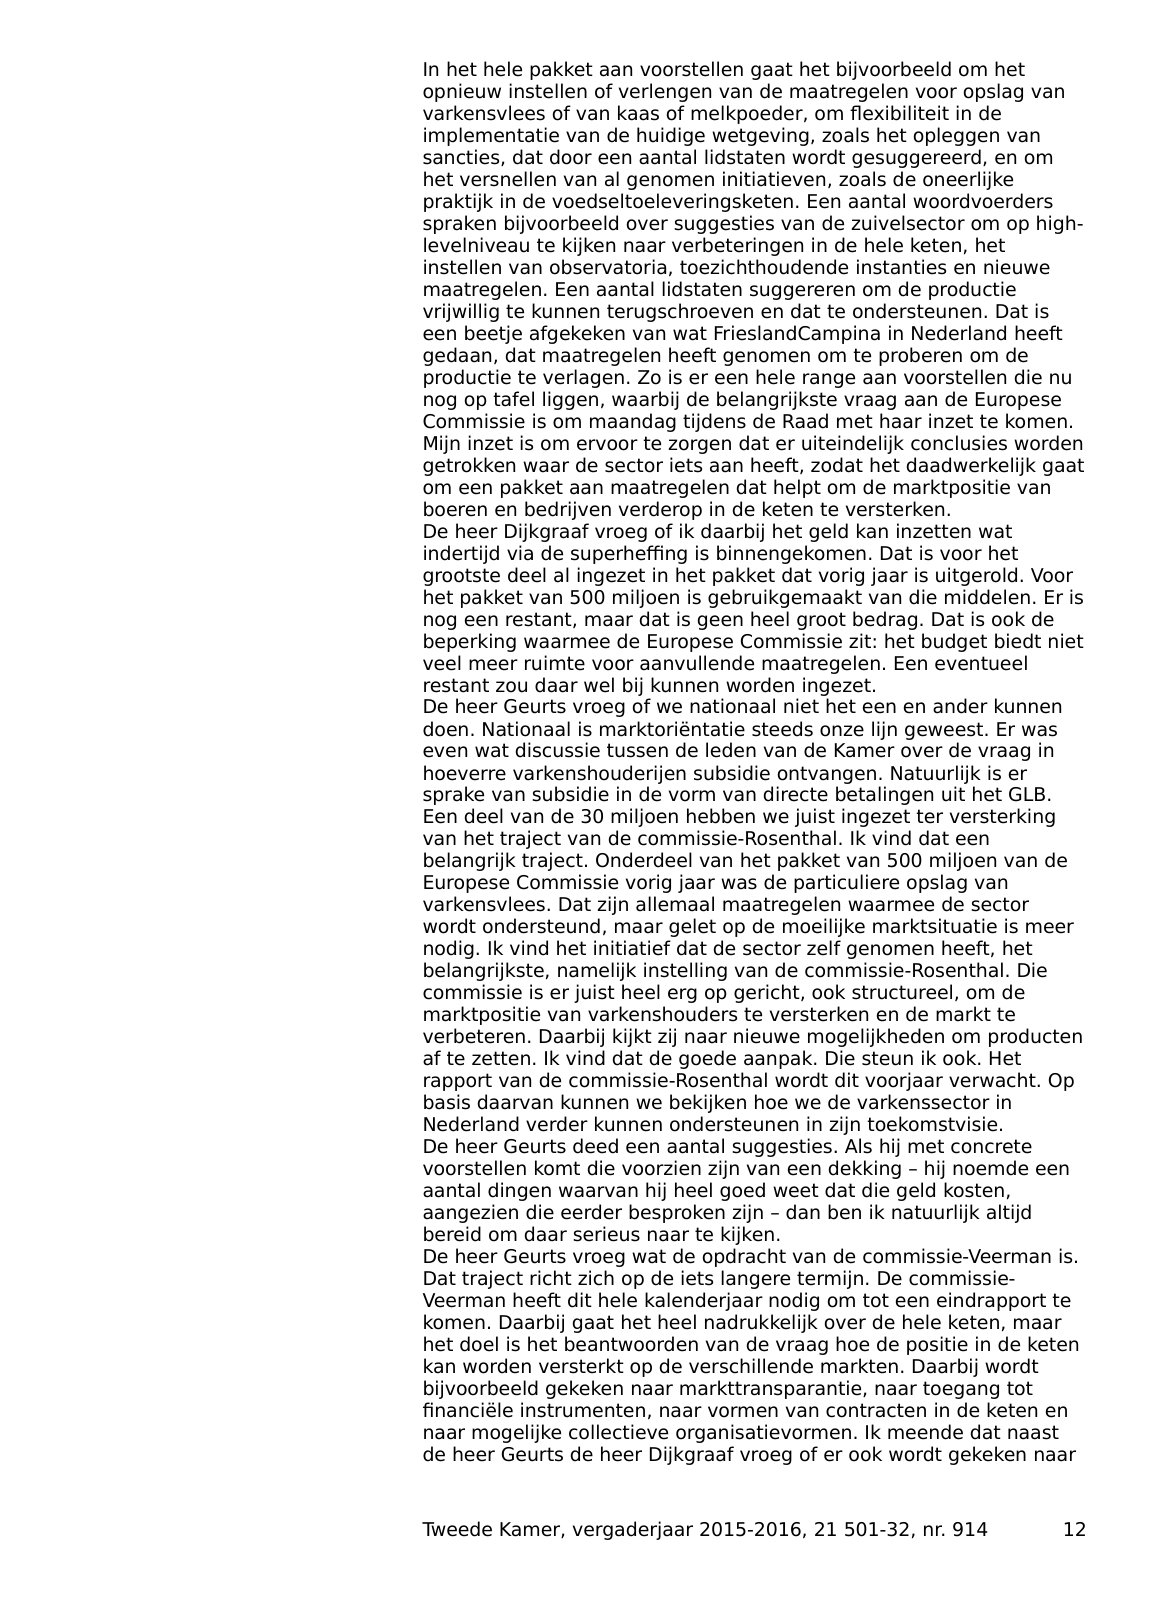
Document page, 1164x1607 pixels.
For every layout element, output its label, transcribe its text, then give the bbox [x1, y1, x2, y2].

text In het hele pakket aan voorstellen gaat het bijvoorbeeld om het opnieuw instellen of verlengen van de maatregelen voor opslag van varkensvlees of van kaas of melkpoeder, om flexibiliteit in de implementatie van de huidige wetgeving, zoals het opleggen van sancties, dat door een aantal lidstaten wordt gesuggereerd, en om het versnellen van al genomen initiatieven, zoals de oneerlijke praktijk in de voedseltoeleveringsketen. Een aantal woordvoerders spraken bijvoorbeeld over suggesties van de zuivelsector om op high-levelniveau te kijken naar verbeteringen in de hele keten, het instellen van observatoria, toezichthoudende instanties en nieuwe maatregelen. Een aantal lidstaten suggereren om de productie vrijwillig te kunnen terugschroeven en dat te ondersteunen. Dat is een beetje afgekeken van wat FrieslandCampina in Nederland heeft gedaan, dat maatregelen heeft genomen om te proberen om de productie te verlagen. Zo is er een hele range aan voorstellen die nu nog op tafel liggen, waarbij de belangrijkste vraag aan de Europese Commissie is om maandag tijdens de Raad met haar inzet te komen. Mijn inzet is om ervoor te zorgen dat er uiteindelijk conclusies worden getrokken waar de sector iets aan heeft, zodat het daadwerkelijk gaat om een pakket aan maatregelen dat helpt om de marktpositie van boeren en bedrijven verderop in de keten te versterken. [422, 59, 1087, 521]
text De heer Dijkgraaf vroeg of ik daarbij het geld kan inzetten wat indertijd via de superheffing is binnengekomen. Dat is voor het grootste deel al ingezet in het pakket dat vorig jaar is uitgerold. Voor het pakket van 500 miljoen is gebruikgemaakt van die middelen. Er is nog een restant, maar dat is geen heel groot bedrag. Dat is ook de beperking waarmee de Europese Commissie zit: het budget biedt niet veel meer ruimte voor aanvullende maatregelen. Een eventueel restant zou daar wel bij kunnen worden ingezet. [422, 521, 1087, 696]
text De heer Geurts deed een aantal suggesties. Als hij met concrete voorstellen komt die voorzien zijn van een dekking – hij noemde een aantal dingen waarvan hij heel goed weet dat die geld kosten, aangezien die eerder besproken zijn – dan ben ik natuurlijk altijd bereid om daar serieus naar te kijken. [422, 1136, 1087, 1246]
text De heer Geurts vroeg of we nationaal niet het een en ander kunnen doen. Nationaal is marktoriëntatie steeds onze lijn geweest. Er was even wat discussie tussen de leden van de Kamer over de vraag in hoeverre varkenshouderijen subsidie ontvangen. Natuurlijk is er sprake van subsidie in de vorm van directe betalingen uit het GLB. Een deel van de 30 miljoen hebben we juist ingezet ter versterking van het traject van de commissie-Rosenthal. Ik vind dat een belangrijk traject. Onderdeel van het pakket van 500 miljoen van de Europese Commissie vorig jaar was de particuliere opslag van varkensvlees. Dat zijn allemaal maatregelen waarmee de sector wordt ondersteund, maar gelet op de moeilijke marktsituatie is meer nodig. Ik vind het initiatief dat de sector zelf genomen heeft, het belangrijkste, namelijk instelling van de commissie-Rosenthal. Die commissie is er juist heel erg op gericht, ook structureel, om de marktpositie van varkenshouders te versterken en de markt te verbeteren. Daarbij kijkt zij naar nieuwe mogelijkheden om producten af te zetten. Ik vind dat de goede aanpak. Die steun ik ook. Het rapport van de commissie-Rosenthal wordt dit voorjaar verwacht. Op basis daarvan kunnen we bekijken hoe we de varkenssector in Nederland verder kunnen ondersteunen in zijn toekomstvisie. [422, 696, 1087, 1136]
text De heer Geurts vroeg wat de opdracht van de commissie-Veerman is. Dat traject richt zich op de iets langere termijn. De commissie-Veerman heeft dit hele kalenderjaar nodig om tot een eindrapport te komen. Daarbij gaat het heel nadrukkelijk over de hele keten, maar het doel is het beantwoorden van de vraag hoe de positie in de keten kan worden versterkt op de verschillende markten. Daarbij wordt bijvoorbeeld gekeken naar markttransparantie, naar toegang tot financiële instrumenten, naar vormen van contracten in de keten en naar mogelijke collectieve organisatievormen. Ik meende dat naast de heer Geurts de heer Dijkgraaf vroeg of er ook wordt gekeken naar [422, 1246, 1087, 1466]
